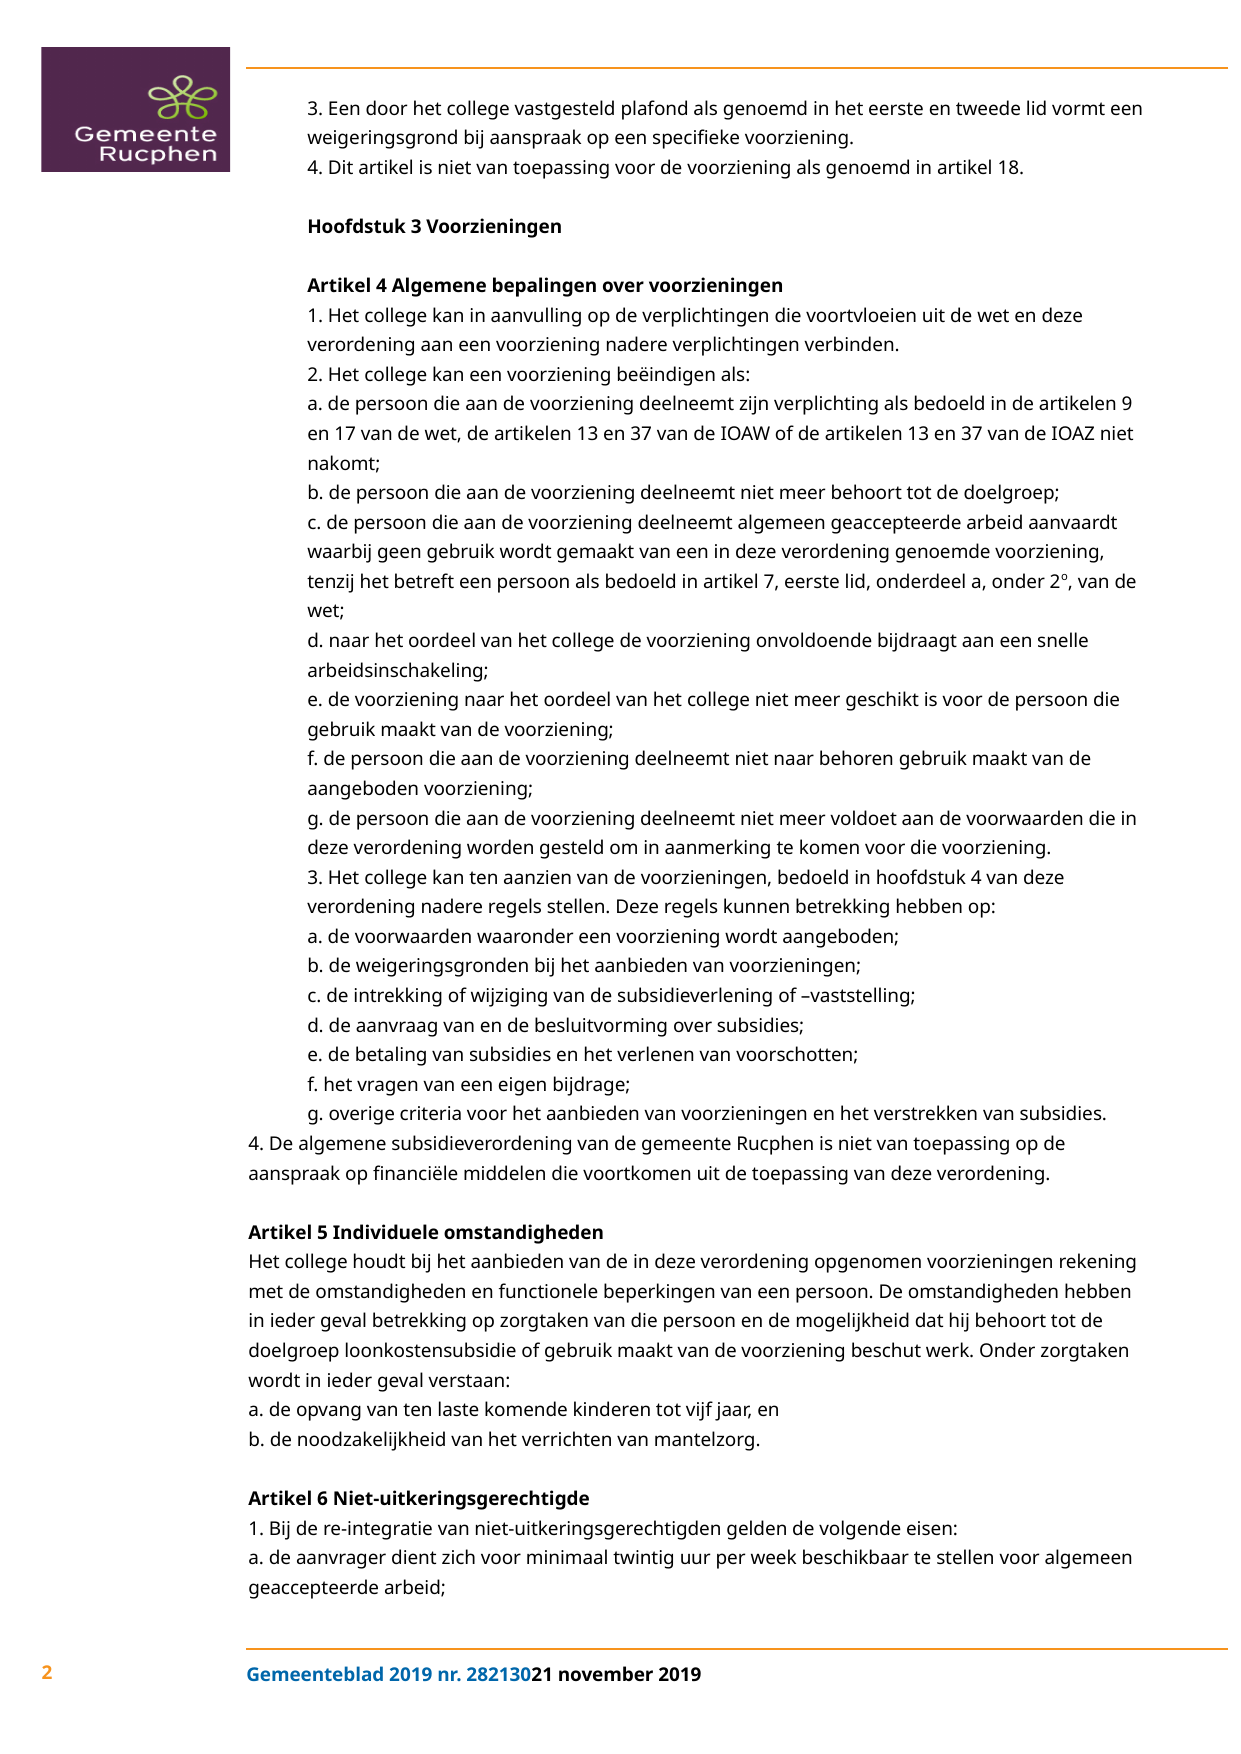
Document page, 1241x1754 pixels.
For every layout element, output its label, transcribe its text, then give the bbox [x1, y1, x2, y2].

text 4. De algemene subsidieverordening van de gemeente Rucphen is niet van toepassing op de aanspraak op financiële middelen die voortkomen uit de toepassing van deze verordening. [248, 1130, 1152, 1186]
text Artikel 6 Niet-uitkeringsgerechtigde [248, 1485, 1152, 1511]
list b. de persoon die aan de voorziening deelneemt niet meer behoort tot de doelgroep; [248, 479, 1152, 505]
list a. de voorwaarden waaronder een voorziening wordt aangeboden; [248, 923, 1152, 949]
text b. de noodzakelijkheid van het verrichten van mantelzorg. [248, 1426, 1152, 1452]
text a. de aanvrager dient zich voor minimaal twintig uur per week beschikbaar te stellen voor algemeen geaccepteerde arbeid; [248, 1544, 1152, 1600]
text 1. Bij de re-integratie van niet-uitkeringsgerechtigden gelden de volgende eisen: [248, 1515, 1152, 1541]
list f. de persoon die aan de voorziening deelneemt niet naar behoren gebruik maakt van de aangeboden voorziening; [248, 746, 1152, 801]
text a. de opvang van ten laste komende kinderen tot vijf jaar, en [248, 1396, 1152, 1422]
list 1. Het college kan in aanvulling op de verplichtingen die voortvloeien uit de wet en deze verorde­ning aan een voorziening nadere verplichtingen verbinden. [248, 302, 1152, 357]
list g. de persoon die aan de voorziening deelneemt niet meer voldoet aan de voorwaarden die in deze verordening worden gesteld om in aanmerking te komen voor die voorziening. [248, 805, 1152, 860]
list e. de voorziening naar het oordeel van het college niet meer geschikt is voor de persoon die gebruik maakt van de voorziening; [248, 686, 1152, 742]
list b. de weigeringsgronden bij het aanbieden van voorzieningen; [248, 953, 1152, 978]
list f. het vragen van een eigen bijdrage; [248, 1071, 1152, 1097]
picture [41, 47, 231, 172]
list a. de persoon die aan de voorziening deelneemt zijn verplichting als bedoeld in de artikelen 9 en 17 van de wet, de artikelen 13 en 37 van de IOAW of de artikelen 13 en 37 van de IOAZ niet nakomt; [248, 391, 1152, 476]
list 3. Een door het college vastgesteld plafond als genoemd in het eerste en tweede lid vormt een weige­ringsgrond bij aanspraak op een specifieke voorziening. [248, 95, 1152, 150]
list c. de intrekking of wijziging van de subsidieverlening of –vaststelling; [248, 982, 1152, 1008]
list 3. Het college kan ten aanzien van de voorzieningen, bedoeld in hoofdstuk 4 van deze verordening nadere regels stellen. Deze regels kunnen betrekking hebben op: [248, 864, 1152, 919]
list 2. Het college kan een voorziening beëindigen als: [248, 361, 1152, 387]
list e. de betaling van subsidies en het verlenen van voorschotten; [248, 1041, 1152, 1067]
list d. de aanvraag van en de besluitvorming over subsidies; [248, 1012, 1152, 1038]
text Artikel 5 Individuele omstandigheden [248, 1219, 1152, 1245]
list d. naar het oordeel van het college de voorziening onvoldoende bijdraagt aan een snelle arbeidsinschakeling; [248, 627, 1152, 683]
list Artikel 4 Algemene bepalingen over voorzieningen [248, 272, 1152, 298]
text Het college houdt bij het aanbieden van de in deze verordening opgenomen voorzieningen rekening met de omstandigheden en functionele beperkingen van een persoon. De omstandigheden hebben in ieder geval betrekking op zorgtaken van die persoon en de mogelijkheid dat hij behoort tot de doel­groep loonkostensubsidie of gebruik maakt van de voorziening beschut werk. Onder zorgtaken wordt in ieder geval verstaan: [248, 1248, 1152, 1393]
list Hoofdstuk 3 Voorzieningen [248, 213, 1152, 239]
list c. de persoon die aan de voorziening deelneemt algemeen geaccepteerde arbeid aanvaardt waarbij geen gebruik wordt gemaakt van een in deze verordening genoemde voorziening, tenzij het betreft een persoon als bedoeld in artikel 7, eerste lid, onderdeel a, onder 2o, van de wet; [248, 509, 1152, 623]
list 4. Dit artikel is niet van toepassing voor de voorziening als genoemd in artikel 18. [248, 154, 1152, 180]
list g. overige criteria voor het aanbieden van voorzieningen en het verstrekken van subsidies. [248, 1101, 1152, 1126]
